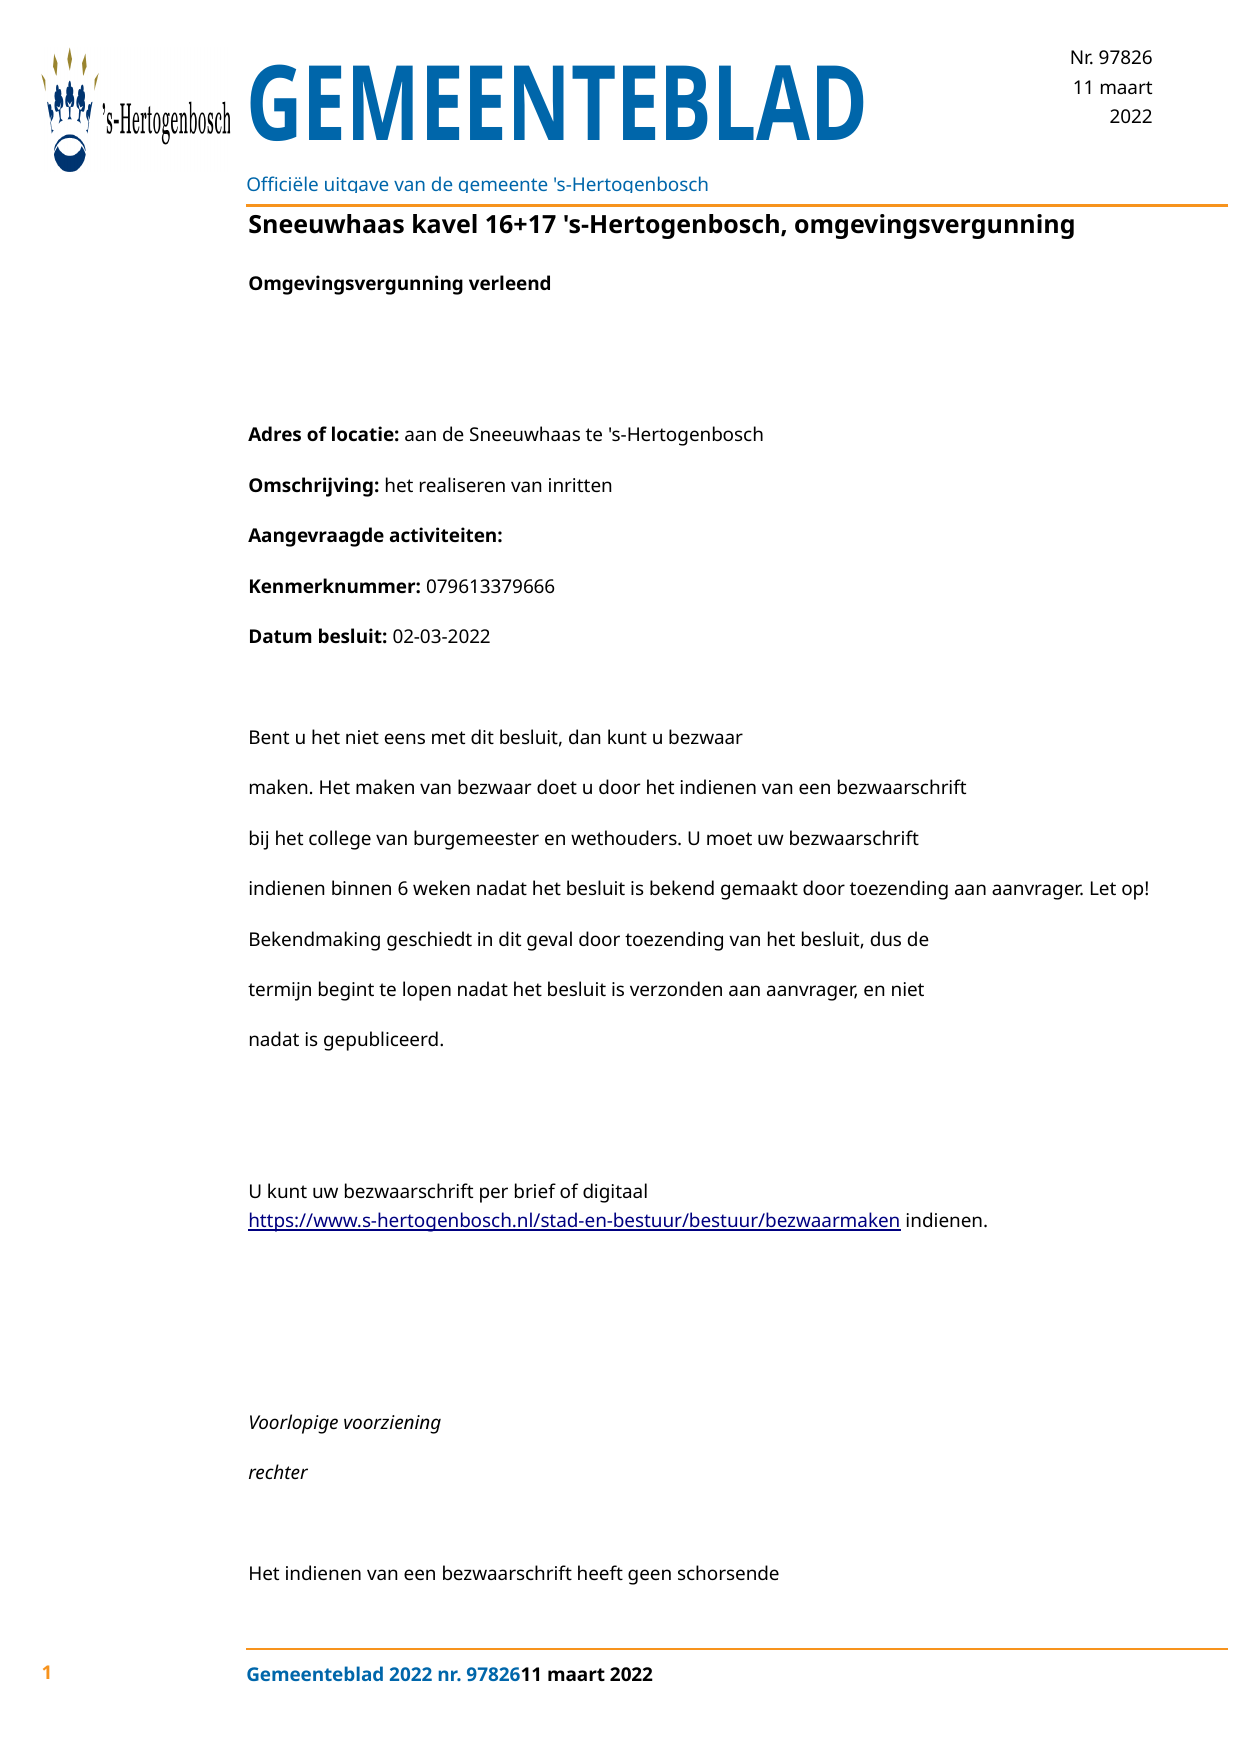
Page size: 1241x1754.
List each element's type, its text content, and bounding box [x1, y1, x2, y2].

text Omgevingsvergunning verleend [248, 270, 1152, 296]
text Bekendmaking geschiedt in dit geval door toezending van het besluit, dus de [248, 926, 1152, 951]
text maken. Het maken van bezwaar doet u door het indienen van een bezwaarschrift [248, 774, 1152, 800]
text Datum besluit: 02-03-2022 [248, 623, 1152, 649]
text U kunt uw bezwaarschrift per brief of digitaal https://www.s-hertogenbosch.nl/stad-en-bestuur/bestuur/bezwaarmaken indienen. [248, 1178, 1152, 1233]
text Voorlopige voorziening [248, 1409, 1152, 1435]
text indienen binnen 6 weken nadat het besluit is bekend gemaakt door toezending aan aanvrager. Let op! [248, 875, 1152, 901]
picture [41, 47, 231, 172]
text Kenmerknummer: 079613379666 [248, 573, 1152, 598]
text Omschrijving: het realiseren van inritten [248, 472, 1152, 498]
text Het indienen van een bezwaarschrift heeft geen schorsende [248, 1560, 1152, 1586]
text rechter [248, 1459, 1152, 1485]
text Bent u het niet eens met dit besluit, dan kunt u bezwaar [248, 724, 1152, 750]
text nadat is gepubliceerd. [248, 1027, 1152, 1052]
text Adres of locatie: aan de Sneeuwhaas te 's-Hertogenbosch [248, 422, 1152, 447]
text Aangevraagde activiteiten: [248, 522, 1152, 548]
text bij het college van burgemeester en wethouders. U moet uw bezwaarschrift [248, 825, 1152, 851]
text termijn begint te lopen nadat het besluit is verzonden aan aanvrager, en niet [248, 976, 1152, 1002]
text Sneeuwhaas kavel 16+17 's-Hertogenbosch, omgevingsvergunning [248, 207, 1152, 241]
